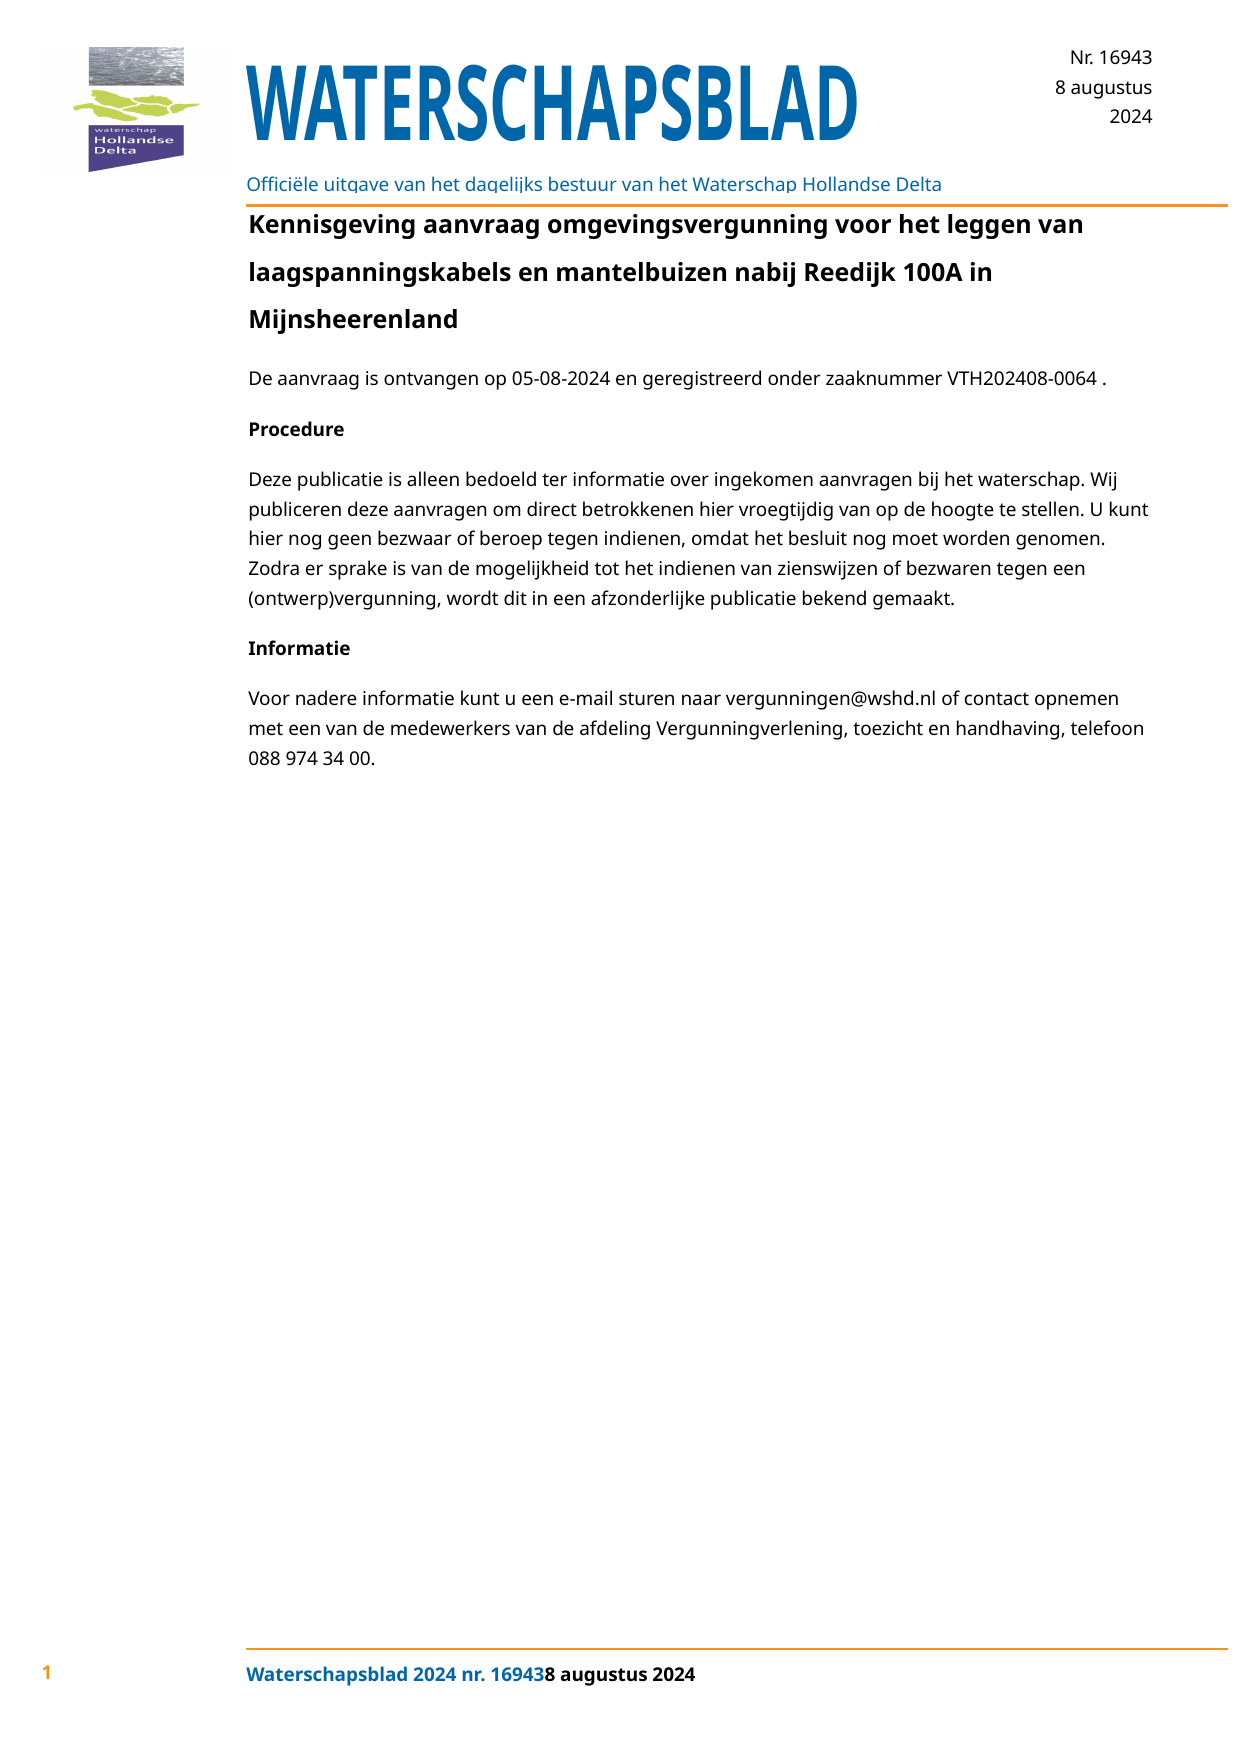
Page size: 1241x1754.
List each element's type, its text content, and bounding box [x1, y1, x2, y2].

text Informatie [248, 635, 1152, 661]
text Voor nadere informatie kunt u een e-mail sturen naar vergunningen@wshd.nl of contact opnemen met een van de medewerkers van de afdeling Vergunningverlening, toezicht en handhaving, telefoon 088 974 34 00. [248, 686, 1152, 770]
text De aanvraag is ontvangen op 05-08-2024 en geregistreerd onder zaaknummer VTH202408-0064 . [248, 366, 1152, 391]
text Procedure [248, 416, 1152, 442]
picture [41, 47, 231, 172]
text Kennisgeving aanvraag omgevingsvergunning voor het leggen van laagspanningskabels en mantelbuizen nabij Reedijk 100A in Mijnsheerenland [248, 207, 1152, 336]
text Deze publicatie is alleen bedoeld ter informatie over ingekomen aanvragen bij het waterschap. Wij publiceren deze aanvragen om direct betrokkenen hier vroegtijdig van op de hoogte te stellen. U kunt hier nog geen bezwaar of beroep tegen indienen, omdat het besluit nog moet worden genomen. Zodra er sprake is van de mogelijkheid tot het indienen van zienswijzen of bezwaren tegen een (ontwerp)vergunning, wordt dit in een afzonderlijke publicatie bekend gemaakt. [248, 466, 1152, 610]
